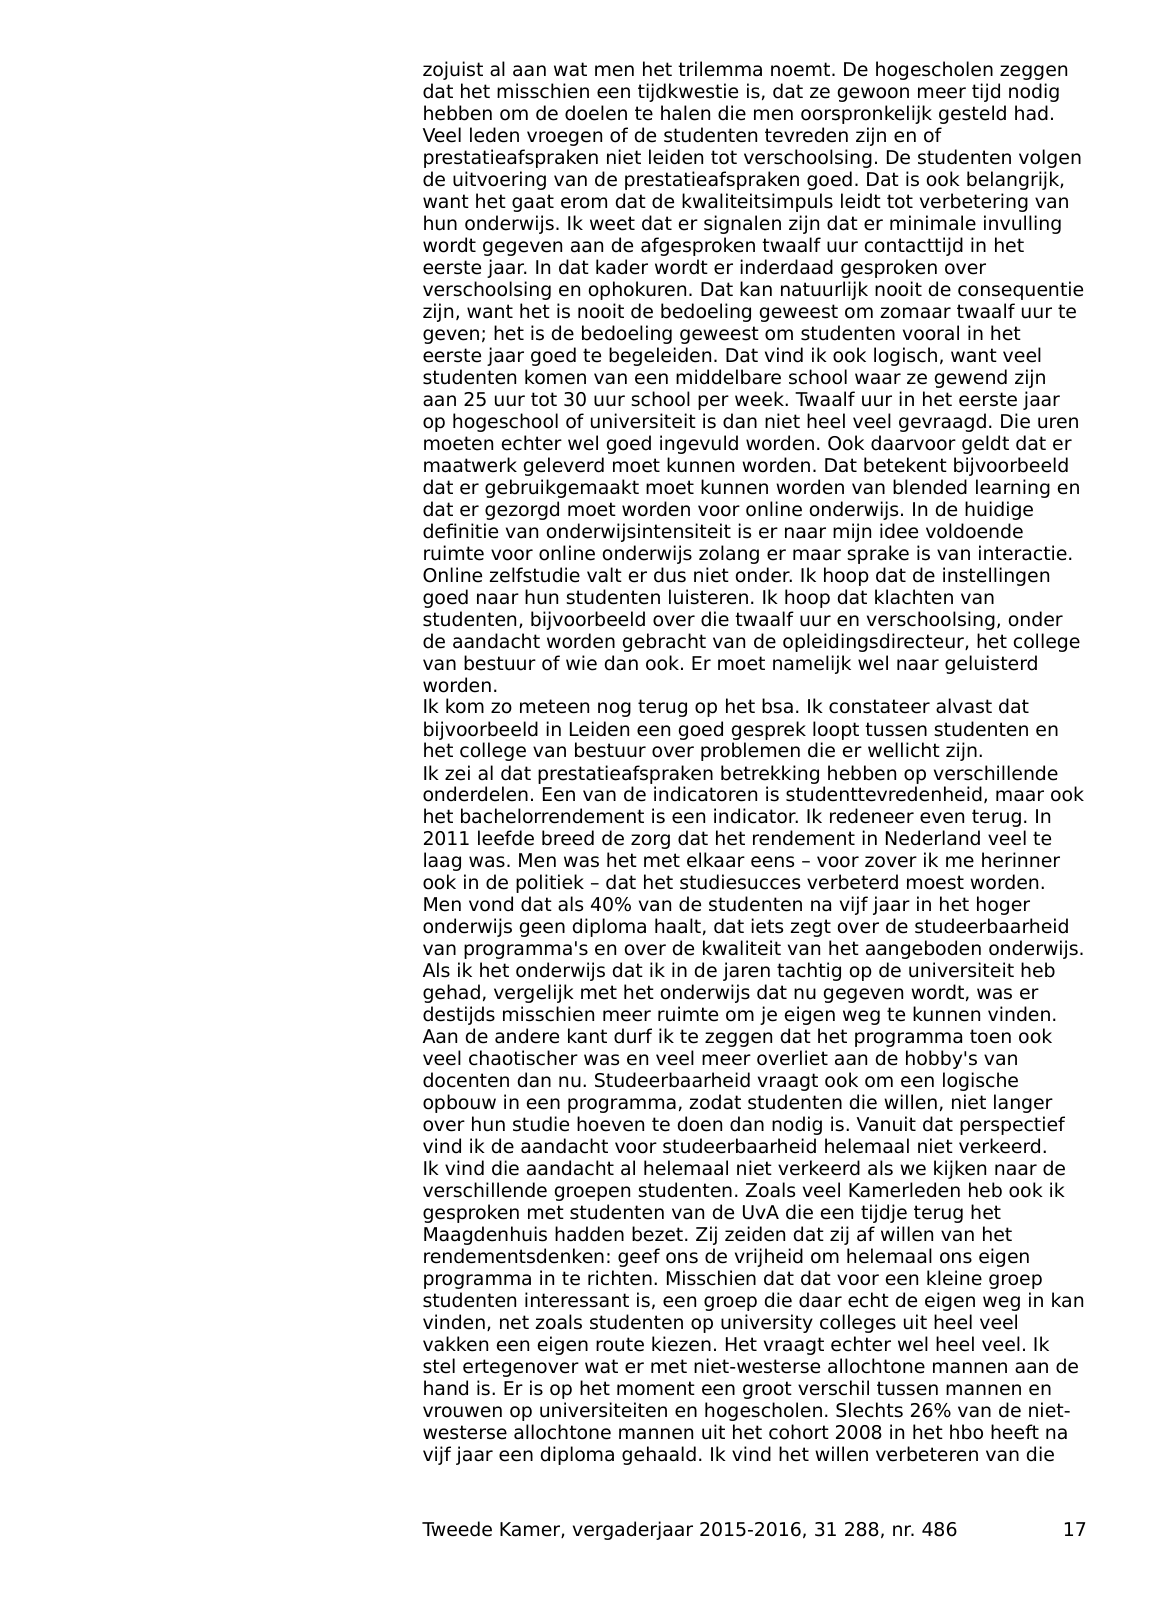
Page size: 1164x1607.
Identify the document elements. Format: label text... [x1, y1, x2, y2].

text Ik vind die aandacht al helemaal niet verkeerd als we kijken naar de verschillende groepen studenten. Zoals veel Kamerleden heb ook ik gesproken met studenten van de UvA die een tijdje terug het Maagdenhuis hadden bezet. Zij zeiden dat zij af willen van het rendementsdenken: geef ons de vrijheid om helemaal ons eigen programma in te richten. Misschien dat dat voor een kleine groep studenten interessant is, een groep die daar echt de eigen weg in kan vinden, net zoals studenten op university colleges uit heel veel vakken een eigen route kiezen. Het vraagt echter wel heel veel. Ik stel ertegenover wat er met niet-westerse allochtone mannen aan de hand is. Er is op het moment een groot verschil tussen mannen en vrouwen op universiteiten en hogescholen. Slechts 26% van de niet-westerse allochtone mannen uit het cohort 2008 in het hbo heeft na vijf jaar een diploma gehaald. Ik vind het willen verbeteren van die [422, 1158, 1087, 1466]
text Veel leden vroegen of de studenten tevreden zijn en of prestatieafspraken niet leiden tot verschoolsing. De studenten volgen de uitvoering van de prestatieafspraken goed. Dat is ook belangrijk, want het gaat erom dat de kwaliteitsimpuls leidt tot verbetering van hun onderwijs. Ik weet dat er signalen zijn dat er minimale invulling wordt gegeven aan de afgesproken twaalf uur contacttijd in het eerste jaar. In dat kader wordt er inderdaad gesproken over verschoolsing en ophokuren. Dat kan natuurlijk nooit de consequentie zijn, want het is nooit de bedoeling geweest om zomaar twaalf uur te geven; het is de bedoeling geweest om studenten vooral in het eerste jaar goed te begeleiden. Dat vind ik ook logisch, want veel studenten komen van een middelbare school waar ze gewend zijn aan 25 uur tot 30 uur school per week. Twaalf uur in het eerste jaar op hogeschool of universiteit is dan niet heel veel gevraagd. Die uren moeten echter wel goed ingevuld worden. Ook daarvoor geldt dat er maatwerk geleverd moet kunnen worden. Dat betekent bijvoorbeeld dat er gebruikgemaakt moet kunnen worden van blended learning en dat er gezorgd moet worden voor online onderwijs. In de huidige definitie van onderwijsintensiteit is er naar mijn idee voldoende ruimte voor online onderwijs zolang er maar sprake is van interactie. Online zelfstudie valt er dus niet onder. Ik hoop dat de instellingen goed naar hun studenten luisteren. Ik hoop dat klachten van studenten, bijvoorbeeld over die twaalf uur en verschoolsing, onder de aandacht worden gebracht van de opleidingsdirecteur, het college van bestuur of wie dan ook. Er moet namelijk wel naar geluisterd worden. [422, 125, 1087, 696]
text Ik zei al dat prestatieafspraken betrekking hebben op verschillende onderdelen. Een van de indicatoren is studenttevredenheid, maar ook het bachelorrendement is een indicator. Ik redeneer even terug. In 2011 leefde breed de zorg dat het rendement in Nederland veel te laag was. Men was het met elkaar eens – voor zover ik me herinner ook in de politiek – dat het studiesucces verbeterd moest worden. Men vond dat als 40% van de studenten na vijf jaar in het hoger onderwijs geen diploma haalt, dat iets zegt over de studeerbaarheid van programma's en over de kwaliteit van het aangeboden onderwijs. Als ik het onderwijs dat ik in de jaren tachtig op de universiteit heb gehad, vergelijk met het onderwijs dat nu gegeven wordt, was er destijds misschien meer ruimte om je eigen weg te kunnen vinden. Aan de andere kant durf ik te zeggen dat het programma toen ook veel chaotischer was en veel meer overliet aan de hobby's van docenten dan nu. Studeerbaarheid vraagt ook om een logische opbouw in een programma, zodat studenten die willen, niet langer over hun studie hoeven te doen dan nodig is. Vanuit dat perspectief vind ik de aandacht voor studeerbaarheid helemaal niet verkeerd. [422, 762, 1087, 1158]
text Ik kom zo meteen nog terug op het bsa. Ik constateer alvast dat bijvoorbeeld in Leiden een goed gesprek loopt tussen studenten en het college van bestuur over problemen die er wellicht zijn. [422, 696, 1087, 762]
text zojuist al aan wat men het trilemma noemt. De hogescholen zeggen dat het misschien een tijdkwestie is, dat ze gewoon meer tijd nodig hebben om de doelen te halen die men oorspronkelijk gesteld had. [422, 59, 1087, 125]
